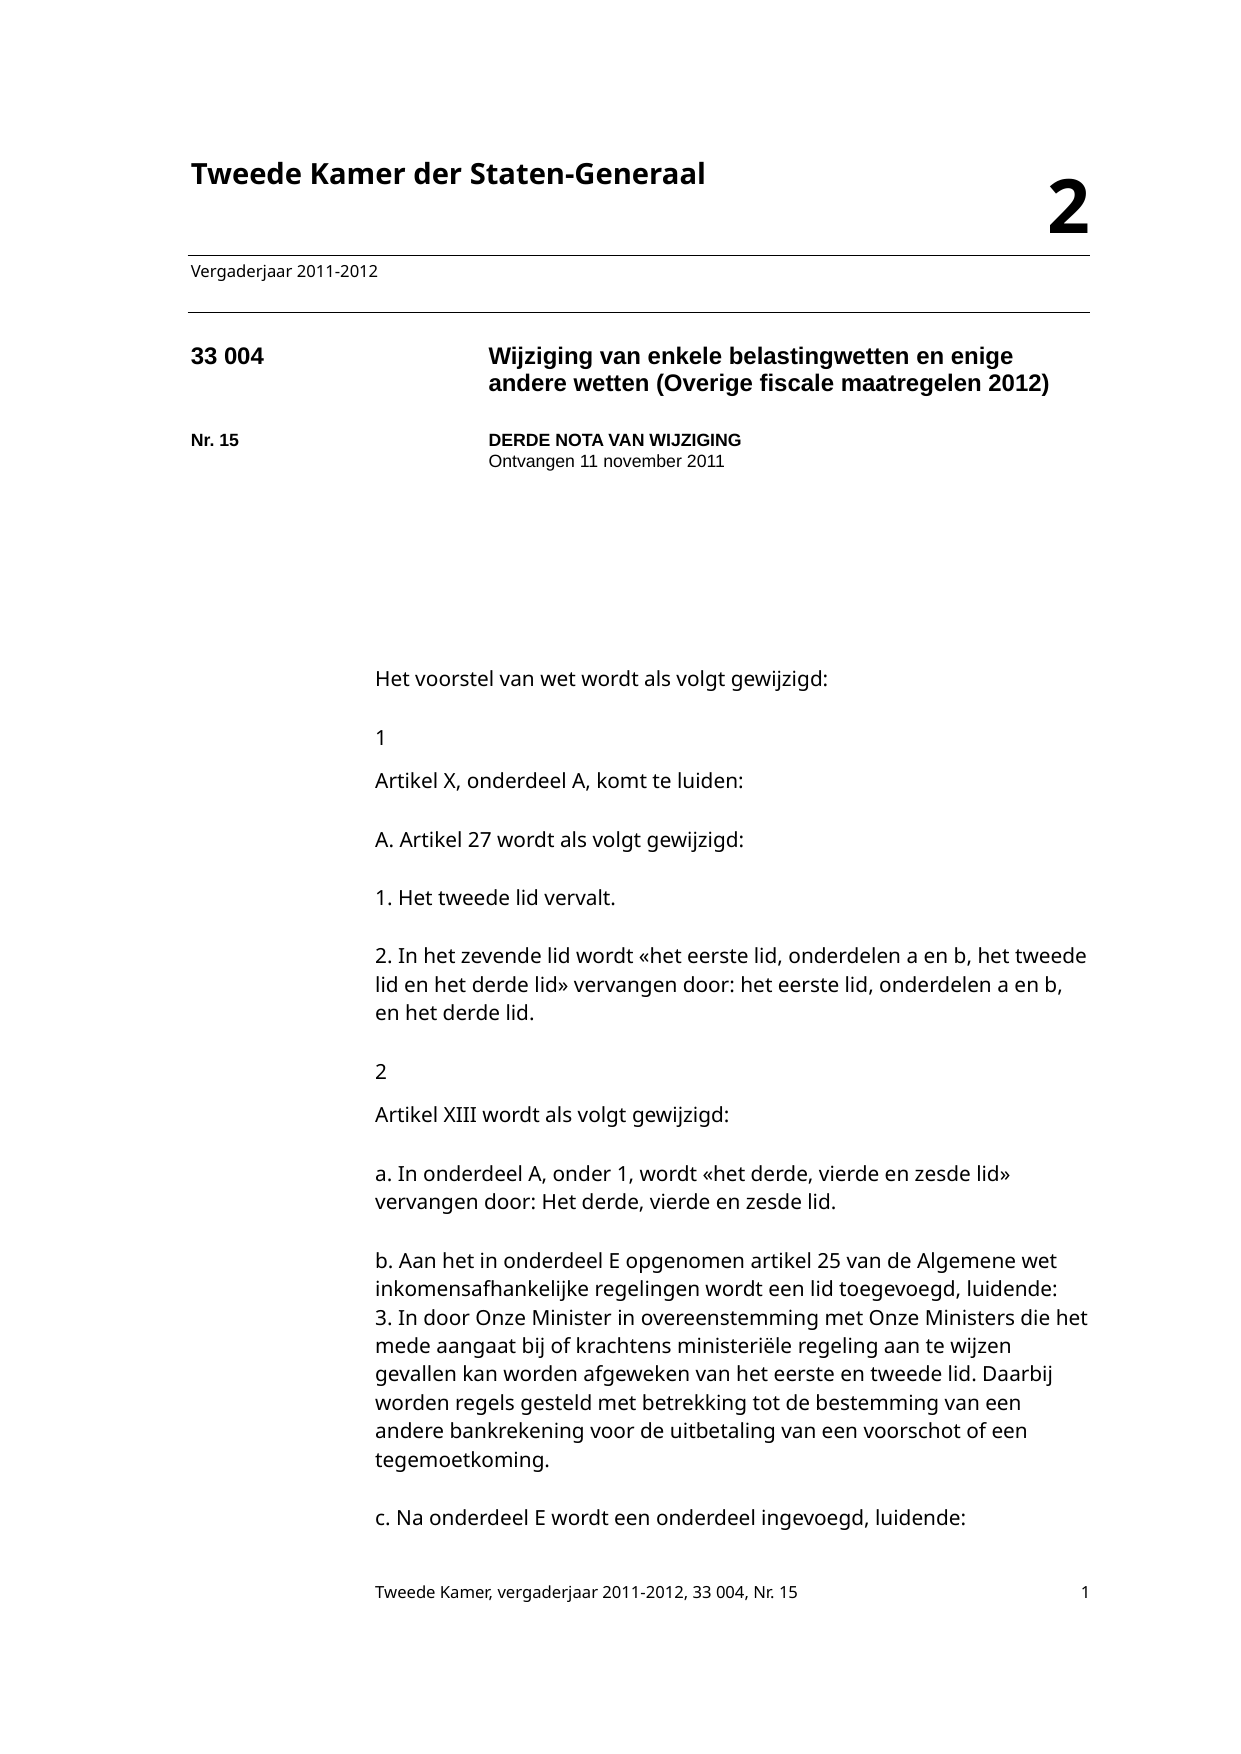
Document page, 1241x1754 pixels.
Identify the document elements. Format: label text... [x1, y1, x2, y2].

text 2. In het zevende lid wordt «het eerste lid, onderdelen a en b, het tweede lid en het derde lid» vervangen door: het eerste lid, onderdelen a en b, en het derde lid. [375, 942, 1090, 1027]
text A. Artikel 27 wordt als volgt gewijzigd: [375, 825, 1090, 853]
table_cell [485, 256, 1090, 312]
table_cell Nr. 15 [188, 427, 485, 546]
text b. Aan het in onderdeel E opgenomen artikel 25 van de Algemene wet inkomensafhankelijke regelingen wordt een lid toegevoegd, luidende: [375, 1246, 1090, 1303]
text 1. Het tweede lid vervalt. [375, 883, 1090, 912]
text 3. In door Onze Minister in overeenstemming met Onze Ministers die het mede aangaat bij of krachtens ministeriële regeling aan te wijzen gevallen kan worden afgeweken van het eerste en tweede lid. Daarbij worden regels gesteld met betrekking tot de bestemming van een andere bankrekening voor de uitbetaling van een voorschot of een tegemoetkoming. [375, 1303, 1090, 1473]
table_cell Wijziging van enkele belastingwetten en enige andere wetten (Overige fiscale maatregelen 2012) [485, 339, 1090, 427]
text c. Na onderdeel E wordt een onderdeel ingevoegd, luidende: [375, 1503, 1090, 1532]
text a. In onderdeel A, onder 1, wordt «het derde, vierde en zesde lid» vervangen door: Het derde, vierde en zesde lid. [375, 1159, 1090, 1216]
table_cell [188, 313, 485, 339]
text Artikel XIII wordt als volgt gewijzigd: [375, 1100, 1090, 1129]
text Het voorstel van wet wordt als volgt gewijzigd: [375, 664, 1090, 693]
table_cell Vergaderjaar 2011-2012 [188, 256, 485, 312]
text Artikel X, onderdeel A, komt te luiden: [375, 766, 1090, 795]
table_header 2 [910, 150, 1090, 255]
table_cell DERDE NOTA VAN WIJZIGING Ontvangen 11 november 2011 [485, 427, 1090, 546]
table_cell [485, 313, 1090, 339]
text 2 [375, 1057, 1090, 1085]
table_header Tweede Kamer der Staten-Generaal [188, 150, 909, 255]
text 1 [375, 723, 1090, 751]
table_cell 33 004 [188, 339, 485, 427]
